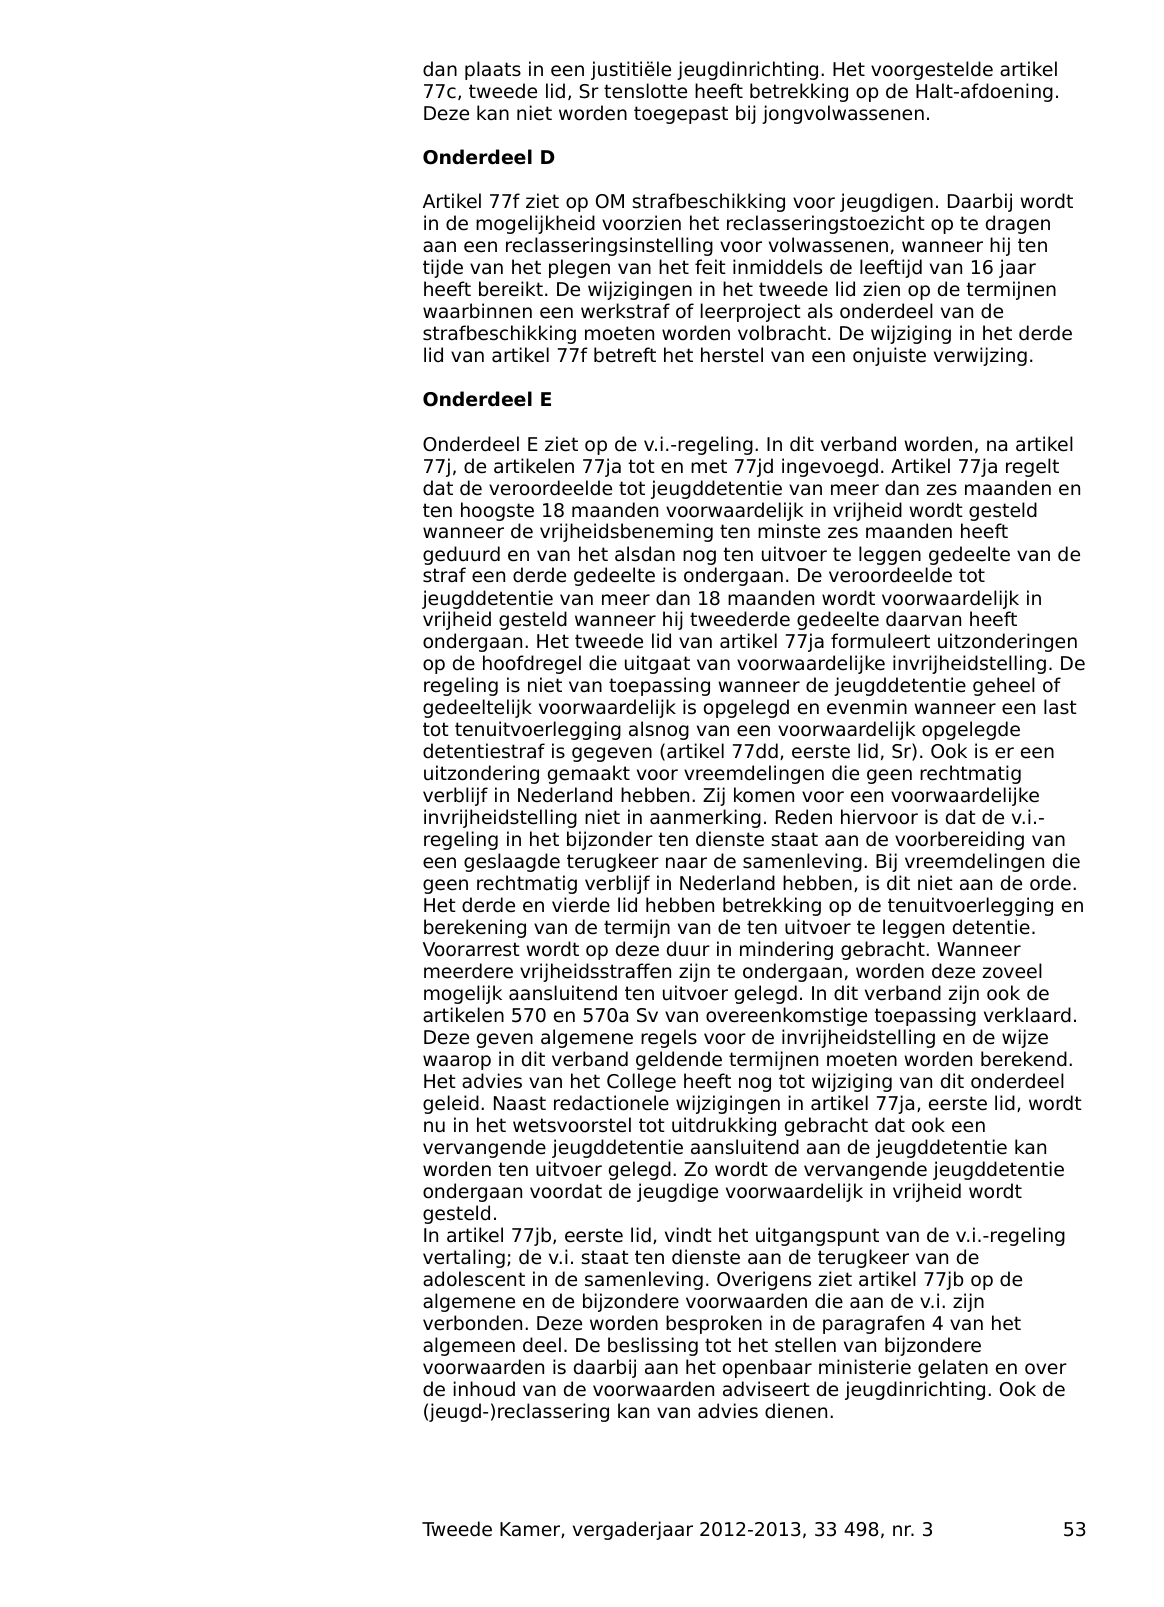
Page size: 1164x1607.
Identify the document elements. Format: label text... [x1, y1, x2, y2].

subtitle Onderdeel D [422, 147, 1087, 169]
text Artikel 77f ziet op OM strafbeschikking voor jeugdigen. Daarbij wordt in de mogelijkheid voorzien het reclasseringstoezicht op te dragen aan een reclasseringsinstelling voor volwassenen, wanneer hij ten tijde van het plegen van het feit inmiddels de leeftijd van 16 jaar heeft bereikt. De wijzigingen in het tweede lid zien op de termijnen waarbinnen een werkstraf of leerproject als onderdeel van de strafbeschikking moeten worden volbracht. De wijziging in het derde lid van artikel 77f betreft het herstel van een onjuiste verwijzing. [422, 191, 1087, 367]
text Onderdeel E ziet op de v.i.-regeling. In dit verband worden, na artikel 77j, de artikelen 77ja tot en met 77jd ingevoegd. Artikel 77ja regelt dat de veroordeelde tot jeugddetentie van meer dan zes maanden en ten hoogste 18 maanden voorwaardelijk in vrijheid wordt gesteld wanneer de vrijheidsbeneming ten minste zes maanden heeft geduurd en van het alsdan nog ten uitvoer te leggen gedeelte van de straf een derde gedeelte is ondergaan. De veroordeelde tot jeugddetentie van meer dan 18 maanden wordt voorwaardelijk in vrijheid gesteld wanneer hij tweederde gedeelte daarvan heeft ondergaan. Het tweede lid van artikel 77ja formuleert uitzonderingen op de hoofdregel die uitgaat van voorwaardelijke invrijheidstelling. De regeling is niet van toepassing wanneer de jeugddetentie geheel of gedeeltelijk voorwaardelijk is opgelegd en evenmin wanneer een last tot tenuitvoerlegging alsnog van een voorwaardelijk opgelegde detentiestraf is gegeven (artikel 77dd, eerste lid, Sr). Ook is er een uitzondering gemaakt voor vreemdelingen die geen rechtmatig verblijf in Nederland hebben. Zij komen voor een voorwaardelijke invrijheidstelling niet in aanmerking. Reden hiervoor is dat de v.i.-regeling in het bijzonder ten dienste staat aan de voorbereiding van een geslaagde terugkeer naar de samenleving. Bij vreemdelingen die geen rechtmatig verblijf in Nederland hebben, is dit niet aan de orde. Het derde en vierde lid hebben betrekking op de tenuitvoerlegging en berekening van de termijn van de ten uitvoer te leggen detentie. Voorarrest wordt op deze duur in mindering gebracht. Wanneer meerdere vrijheidsstraffen zijn te ondergaan, worden deze zoveel mogelijk aansluitend ten uitvoer gelegd. In dit verband zijn ook de artikelen 570 en 570a Sv van overeenkomstige toepassing verklaard. Deze geven algemene regels voor de invrijheidstelling en de wijze waarop in dit verband geldende termijnen moeten worden berekend. Het advies van het College heeft nog tot wijziging van dit onderdeel geleid. Naast redactionele wijzigingen in artikel 77ja, eerste lid, wordt nu in het wetsvoorstel tot uitdrukking gebracht dat ook een vervangende jeugddetentie aansluitend aan de jeugddetentie kan worden ten uitvoer gelegd. Zo wordt de vervangende jeugddetentie ondergaan voordat de jeugdige voorwaardelijk in vrijheid wordt gesteld. [422, 433, 1087, 1225]
text dan plaats in een justitiële jeugdinrichting. Het voorgestelde artikel 77c, tweede lid, Sr tenslotte heeft betrekking op de Halt-afdoening. Deze kan niet worden toegepast bij jongvolwassenen. [422, 59, 1087, 125]
text In artikel 77jb, eerste lid, vindt het uitgangspunt van de v.i.-regeling vertaling; de v.i. staat ten dienste aan de terugkeer van de adolescent in de samenleving. Overigens ziet artikel 77jb op de algemene en de bijzondere voorwaarden die aan de v.i. zijn verbonden. Deze worden besproken in de paragrafen 4 van het algemeen deel. De beslissing tot het stellen van bijzondere voorwaarden is daarbij aan het openbaar ministerie gelaten en over de inhoud van de voorwaarden adviseert de jeugdinrichting. Ook de (jeugd-)reclassering kan van advies dienen. [422, 1225, 1087, 1423]
subtitle Onderdeel E [422, 389, 1087, 411]
